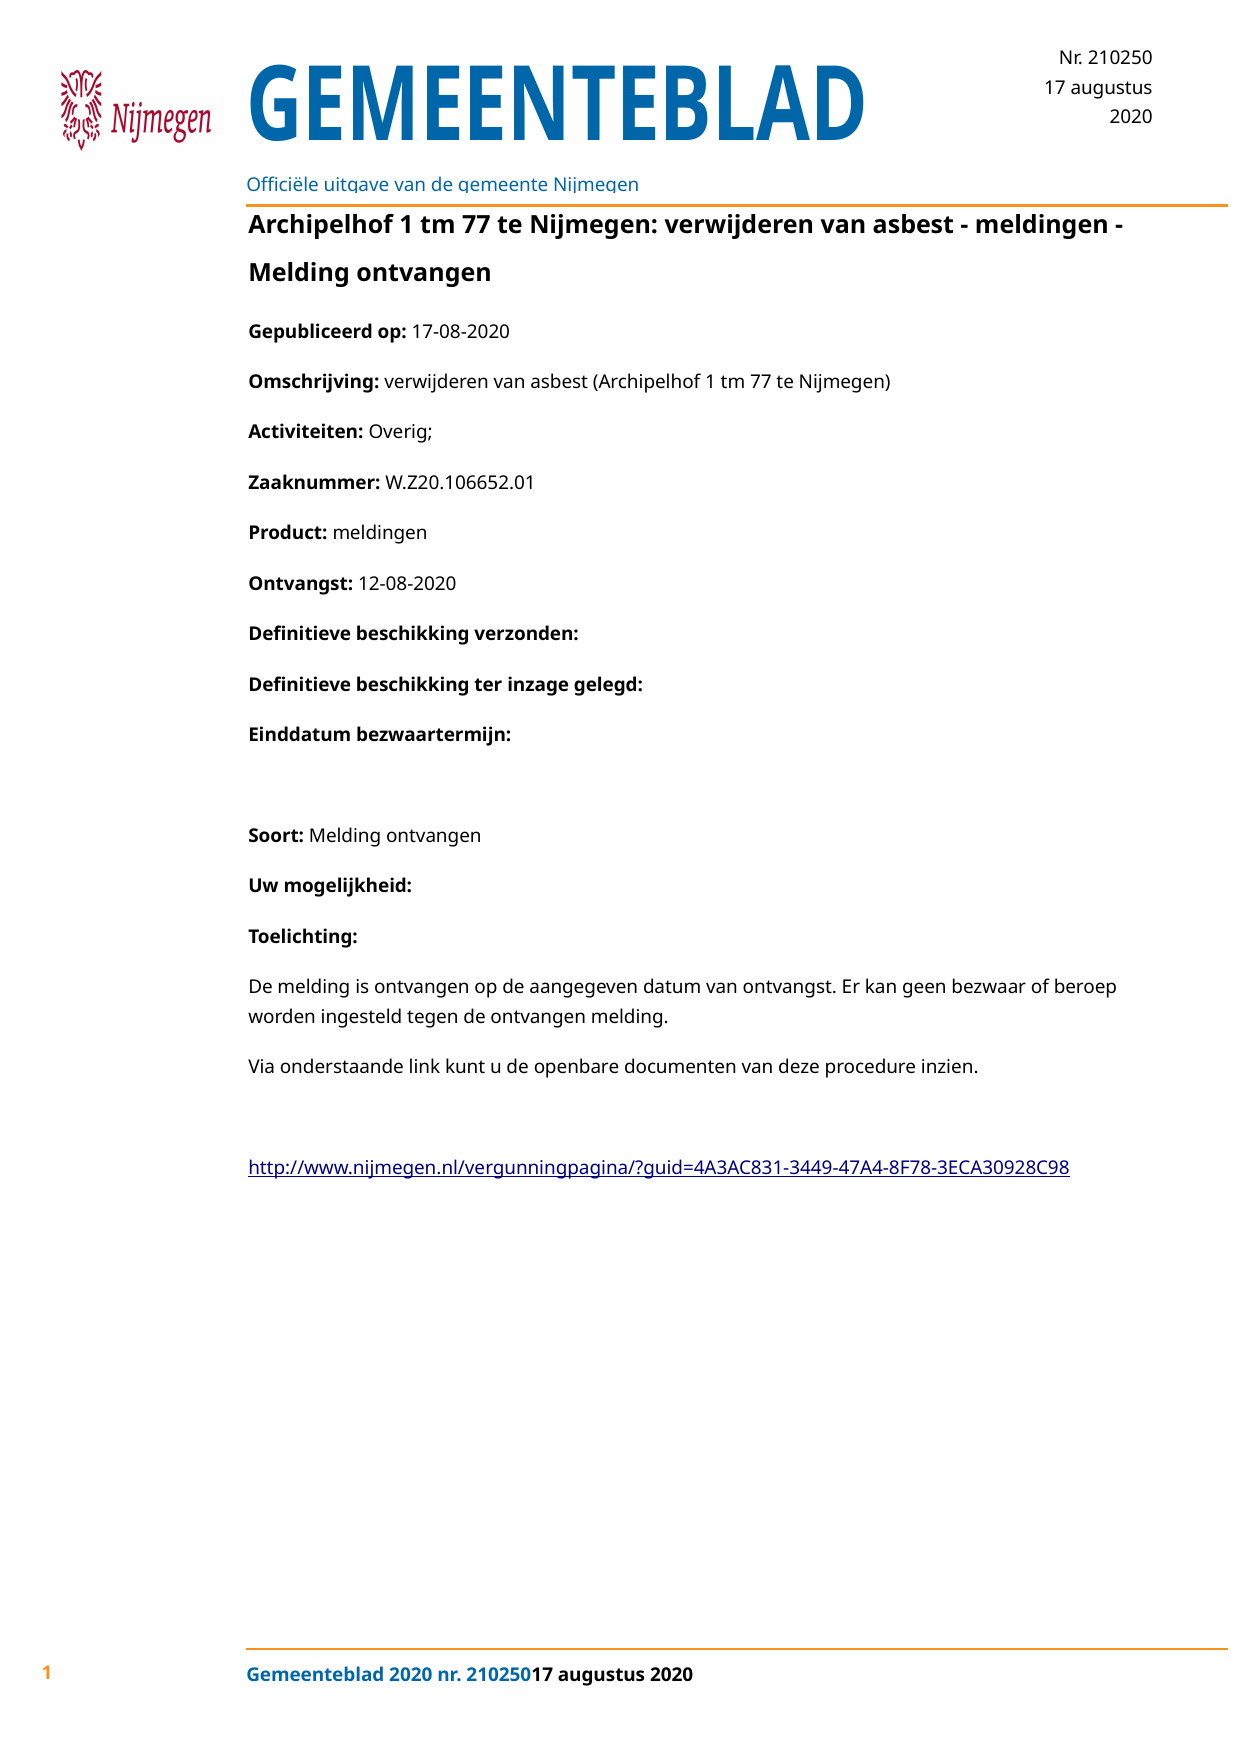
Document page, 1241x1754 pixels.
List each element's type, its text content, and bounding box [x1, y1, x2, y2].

text Omschrijving: verwijderen van asbest (Archipelhof 1 tm 77 te Nijmegen) [248, 368, 1152, 394]
text Via onderstaande link kunt u de openbare documenten van deze procedure inzien. [248, 1053, 1152, 1079]
text Gepubliceerd op: 17-08-2020 [248, 318, 1152, 344]
text Einddatum bezwaartermijn: [248, 721, 1152, 747]
text Zaaknummer: W.Z20.106652.01 [248, 469, 1152, 495]
text Product: meldingen [248, 519, 1152, 545]
text Soort: Melding ontvangen [248, 822, 1152, 848]
text Toelichting: [248, 923, 1152, 949]
picture [41, 47, 231, 172]
text Uw mogelijkheid: [248, 872, 1152, 898]
text http://www.nijmegen.nl/vergunningpagina/?guid=4A3AC831-3449-47A4-8F78-3ECA30928C98 [248, 1154, 1152, 1180]
text Archipelhof 1 tm 77 te Nijmegen: verwijderen van asbest - meldingen - Melding ontvangen [248, 207, 1152, 288]
text Definitieve beschikking verzonden: [248, 620, 1152, 646]
text Definitieve beschikking ter inzage gelegd: [248, 671, 1152, 697]
text Activiteiten: Overig; [248, 419, 1152, 444]
text De melding is ontvangen op de aangegeven datum van ontvangst. Er kan geen bezwaar of beroep worden ingesteld tegen de ontvangen melding. [248, 973, 1152, 1029]
text Ontvangst: 12-08-2020 [248, 570, 1152, 596]
